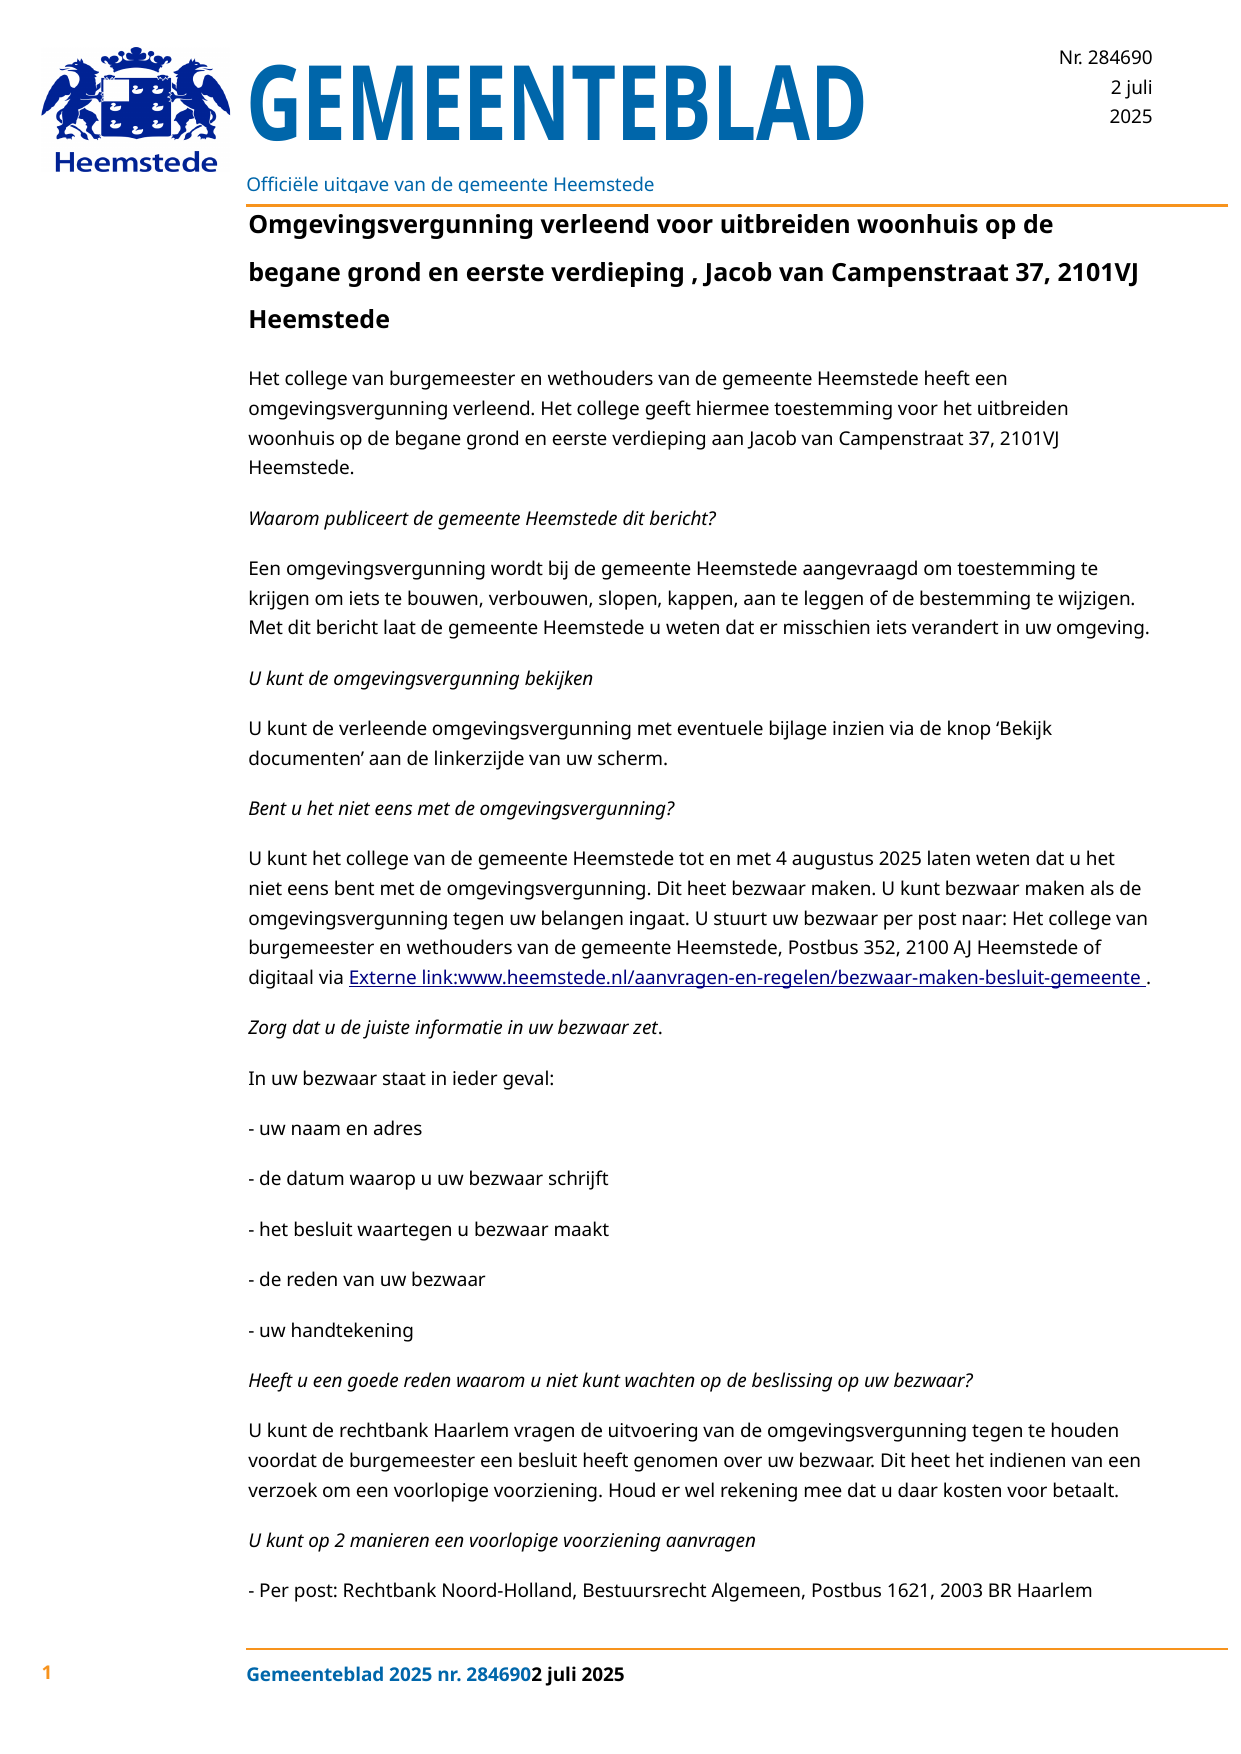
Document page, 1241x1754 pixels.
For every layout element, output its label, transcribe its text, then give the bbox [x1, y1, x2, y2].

text In uw bezwaar staat in ieder geval: [248, 1065, 1152, 1090]
text Heeft u een goede reden waarom u niet kunt wachten op de beslissing op uw bezwaar? [248, 1367, 1152, 1393]
text Omgevingsvergunning verleend voor uitbreiden woonhuis op de begane grond en eerste verdieping , Jacob van Campenstraat 37, 2101VJ Heemstede [248, 207, 1152, 336]
text Zorg dat u de juiste informatie in uw bezwaar zet. [248, 1014, 1152, 1040]
text - uw handtekening [248, 1317, 1152, 1342]
text Bent u het niet eens met de omgevingsvergunning? [248, 795, 1152, 821]
text U kunt het college van de gemeente Heemstede tot en met 4 augustus 2025 laten weten dat u het niet eens bent met de omgevingsvergunning. Dit heet bezwaar maken. U kunt bezwaar maken als de omgevingsvergunning tegen uw belangen ingaat. U stuurt uw bezwaar per post naar: Het college van burgemeester en wethouders van de gemeente Heemstede, Postbus 352, 2100 AJ Heemstede of digitaal via Externe link:www.heemstede.nl/aanvragen-en-regelen/bezwaar-maken-besluit-gemeente . [248, 846, 1152, 989]
text - de datum waarop u uw bezwaar schrijft [248, 1166, 1152, 1191]
text Een omgevingsvergunning wordt bij de gemeente Heemstede aangevraagd om toestemming te krijgen om iets te bouwen, verbouwen, slopen, kappen, aan te leggen of de bestemming te wijzigen. Met dit bericht laat de gemeente Heemstede u weten dat er misschien iets verandert in uw omgeving. [248, 555, 1152, 640]
text U kunt de verleende omgevingsvergunning met eventuele bijlage inzien via de knop ‘Bekijk documenten’ aan de linkerzijde van uw scherm. [248, 715, 1152, 770]
text Het college van burgemeester en wethouders van de gemeente Heemstede heeft een omgevingsvergunning verleend. Het college geeft hiermee toestemming voor het uitbreiden woonhuis op de begane grond en eerste verdieping aan Jacob van Campenstraat 37, 2101VJ Heemstede. [248, 366, 1152, 480]
picture [41, 47, 231, 172]
text U kunt de omgevingsvergunning bekijken [248, 665, 1152, 690]
text - het besluit waartegen u bezwaar maakt [248, 1216, 1152, 1242]
text Waarom publiceert de gemeente Heemstede dit bericht? [248, 505, 1152, 530]
text - de reden van uw bezwaar [248, 1266, 1152, 1292]
text - uw naam en adres [248, 1115, 1152, 1141]
text - Per post: Rechtbank Noord-Holland, Bestuursrecht Algemeen, Postbus 1621, 2003 BR Haarlem [248, 1578, 1152, 1603]
text U kunt op 2 manieren een voorlopige voorziening aanvragen [248, 1527, 1152, 1553]
text U kunt de rechtbank Haarlem vragen de uitvoering van de omgevingsvergunning tegen te houden voordat de burgemeester een besluit heeft genomen over uw bezwaar. Dit heet het indienen van een verzoek om een voorlopige voorziening. Houd er wel rekening mee dat u daar kosten voor betaalt. [248, 1418, 1152, 1502]
